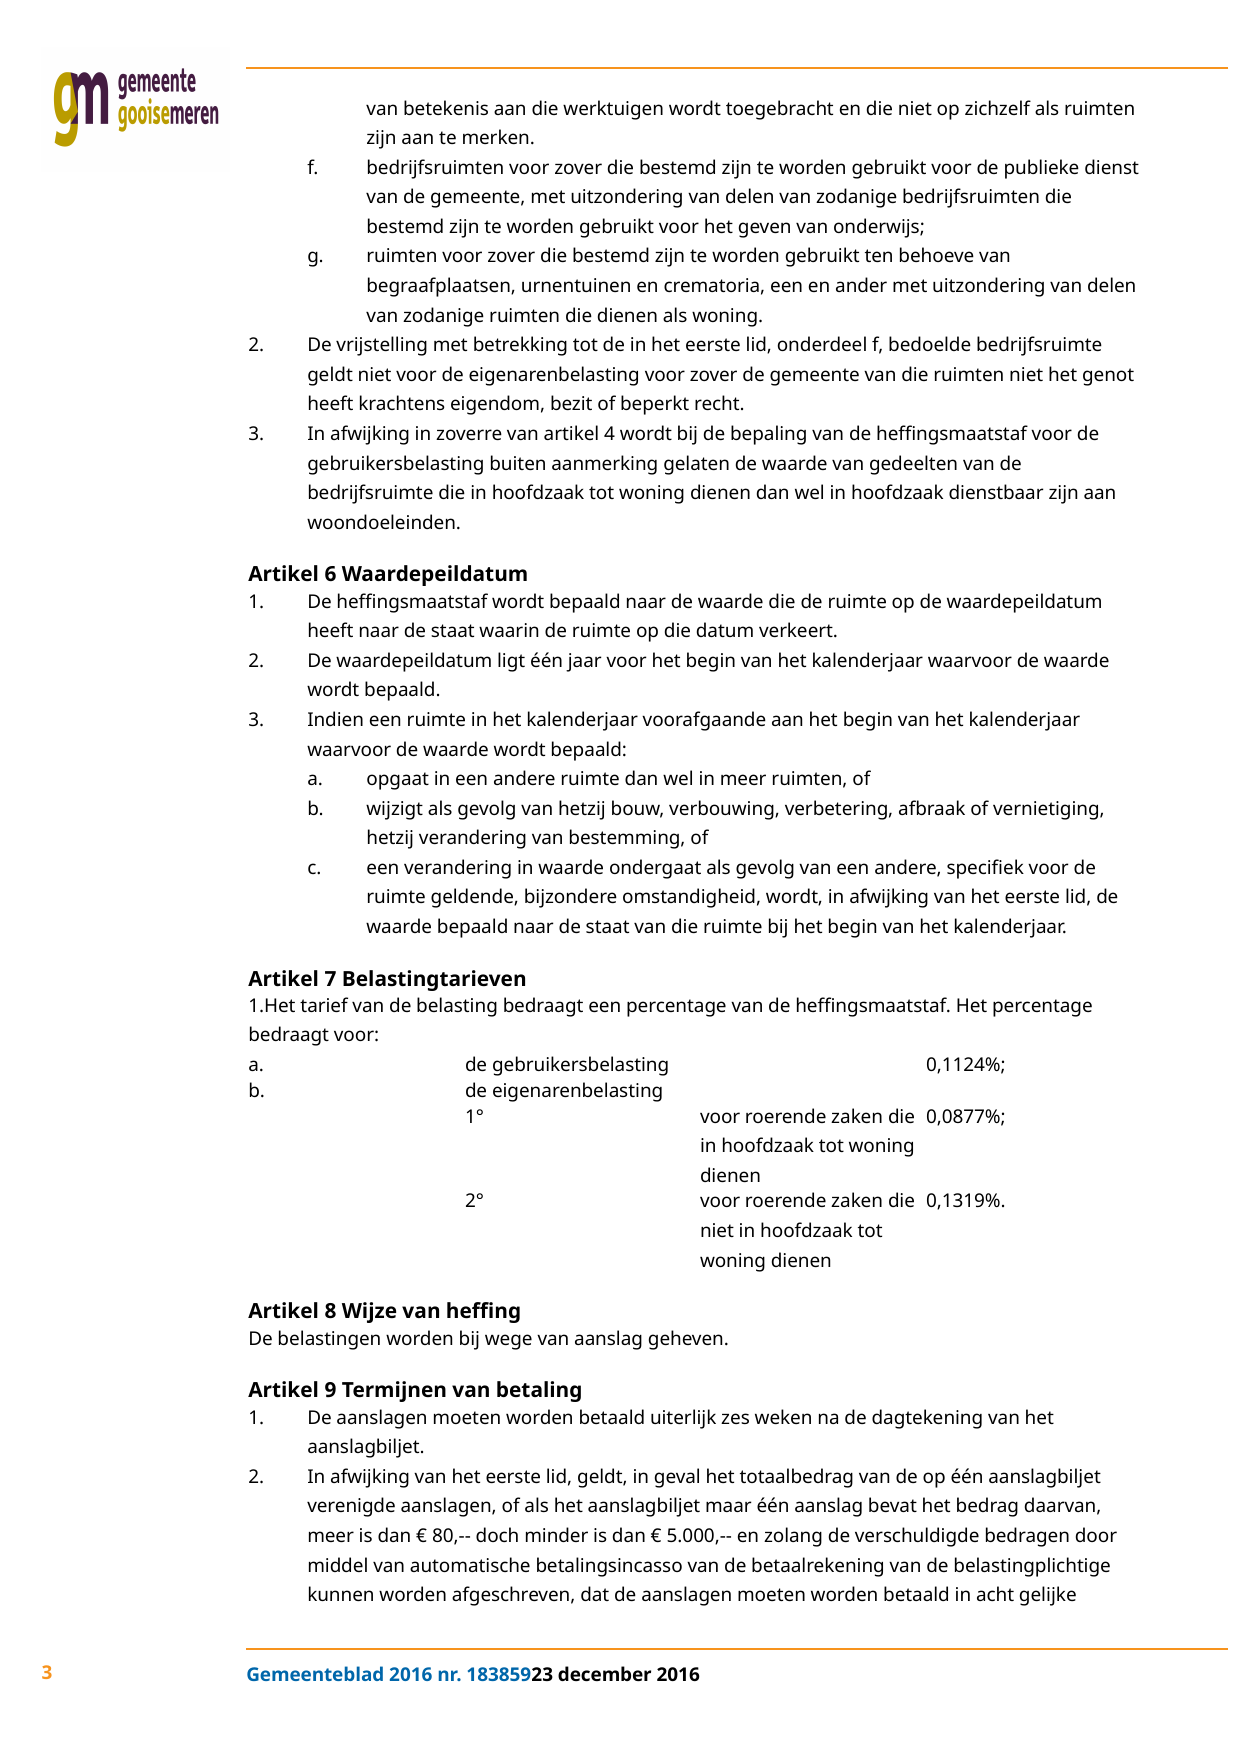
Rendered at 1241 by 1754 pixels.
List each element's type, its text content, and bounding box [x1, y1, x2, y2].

table_header a. [248, 1051, 465, 1077]
table_cell 0,0877%; [926, 1103, 1152, 1188]
list Indien een ruimte in het kalenderjaar voorafgaande aan het begin van het kalenderjaar waarvoor de waarde wordt bepaald: [248, 706, 1152, 761]
table_header de gebruikersbelasting [465, 1051, 926, 1077]
table_cell voor roerende zaken die in hoofdzaak tot woning dienen [700, 1103, 926, 1188]
table_cell b. [248, 1077, 465, 1103]
list De heffingsmaatstaf wordt bepaald naar de waarde die de ruimte op de waardepeildatum heeft naar de staat waarin de ruimte op die datum verkeert. [248, 588, 1152, 643]
list ruimten voor zover die bestemd zijn te worden gebruikt ten behoeve van begraafplaatsen, urnentuinen en crematoria, een en ander met uitzondering van delen van zodanige ruimten die dienen als woning. [307, 243, 1152, 328]
text Artikel 6 Waardepeildatum [248, 559, 1152, 588]
table_cell 2° [465, 1188, 700, 1273]
table_cell [248, 1188, 465, 1273]
list De vrijstelling met betrekking tot de in het eerste lid, onderdeel f, bedoelde bedrijfsruimte geldt niet voor de eigenarenbelasting voor zover de gemeente van die ruimten niet het genot heeft krachtens eigendom, bezit of beperkt recht. [248, 331, 1152, 416]
list een verandering in waarde ondergaat als gevolg van een andere, specifiek voor de ruimte geldende, bijzondere omstandigheid, wordt, in afwijking van het eerste lid, de waarde bepaald naar de staat van die ruimte bij het begin van het kalenderjaar. [307, 854, 1152, 939]
list opgaat in een andere ruimte dan wel in meer ruimten, of [307, 765, 1152, 791]
table_header 0,1124%; [926, 1051, 1152, 1077]
text Artikel 9 Termijnen van betaling [248, 1376, 1152, 1404]
text Artikel 7 Belastingtarieven [248, 964, 1152, 992]
text 1.Het tarief van de belasting bedraagt een percentage van de heffingsmaatstaf. Het percentage bedraagt voor: [248, 992, 1152, 1047]
list wijzigt als gevolg van hetzij bouw, verbouwing, verbetering, afbraak of vernietiging, hetzij verandering van bestemming, of [307, 795, 1152, 850]
table_cell de eigenarenbelasting [465, 1077, 926, 1103]
list In afwijking in zoverre van artikel 4 wordt bij de bepaling van de heffingsmaatstaf voor de gebruikersbelasting buiten aanmerking gelaten de waarde van gedeelten van de bedrijfsruimte die in hoofdzaak tot woning dienen dan wel in hoofdzaak dienstbaar zijn aan woondoeleinden. [248, 420, 1152, 535]
list van betekenis aan die werktuigen wordt toegebracht en die niet op zichzelf als ruimten zijn aan te merken. [307, 95, 1152, 150]
table_cell 0,1319%. [926, 1188, 1152, 1273]
list De waardepeildatum ligt één jaar voor het begin van het kalenderjaar waarvoor de waarde wordt bepaald. [248, 647, 1152, 702]
text De belastingen worden bij wege van aanslag geheven. [248, 1325, 1152, 1351]
picture [41, 47, 231, 172]
list De aanslagen moeten worden betaald uiterlijk zes weken na de dagtekening van het aanslagbiljet. [248, 1404, 1152, 1459]
table_cell [248, 1103, 465, 1188]
table_cell voor roerende zaken die niet in hoofdzaak tot woning dienen [700, 1188, 926, 1273]
table_cell [926, 1077, 1152, 1103]
list bedrijfsruimten voor zover die bestemd zijn te worden gebruikt voor de publieke dienst van de gemeente, met uitzondering van delen van zodanige bedrijfsruimten die bestemd zijn te worden gebruikt voor het geven van onderwijs; [307, 154, 1152, 239]
table_cell 1° [465, 1103, 700, 1188]
list In afwijking van het eerste lid, geldt, in geval het totaalbedrag van de op één aanslagbiljet verenigde aanslagen, of als het aanslagbiljet maar één aanslag bevat het bedrag daarvan, meer is dan € 80,-- doch minder is dan € 5.000,-- en zolang de verschuldigde bedragen door middel van automatische betalingsincasso van de betaalrekening van de belastingplichtige kunnen worden afgeschreven, dat de aanslagen moeten worden betaald in acht gelijke [248, 1463, 1152, 1607]
text Artikel 8 Wijze van heffing [248, 1297, 1152, 1325]
